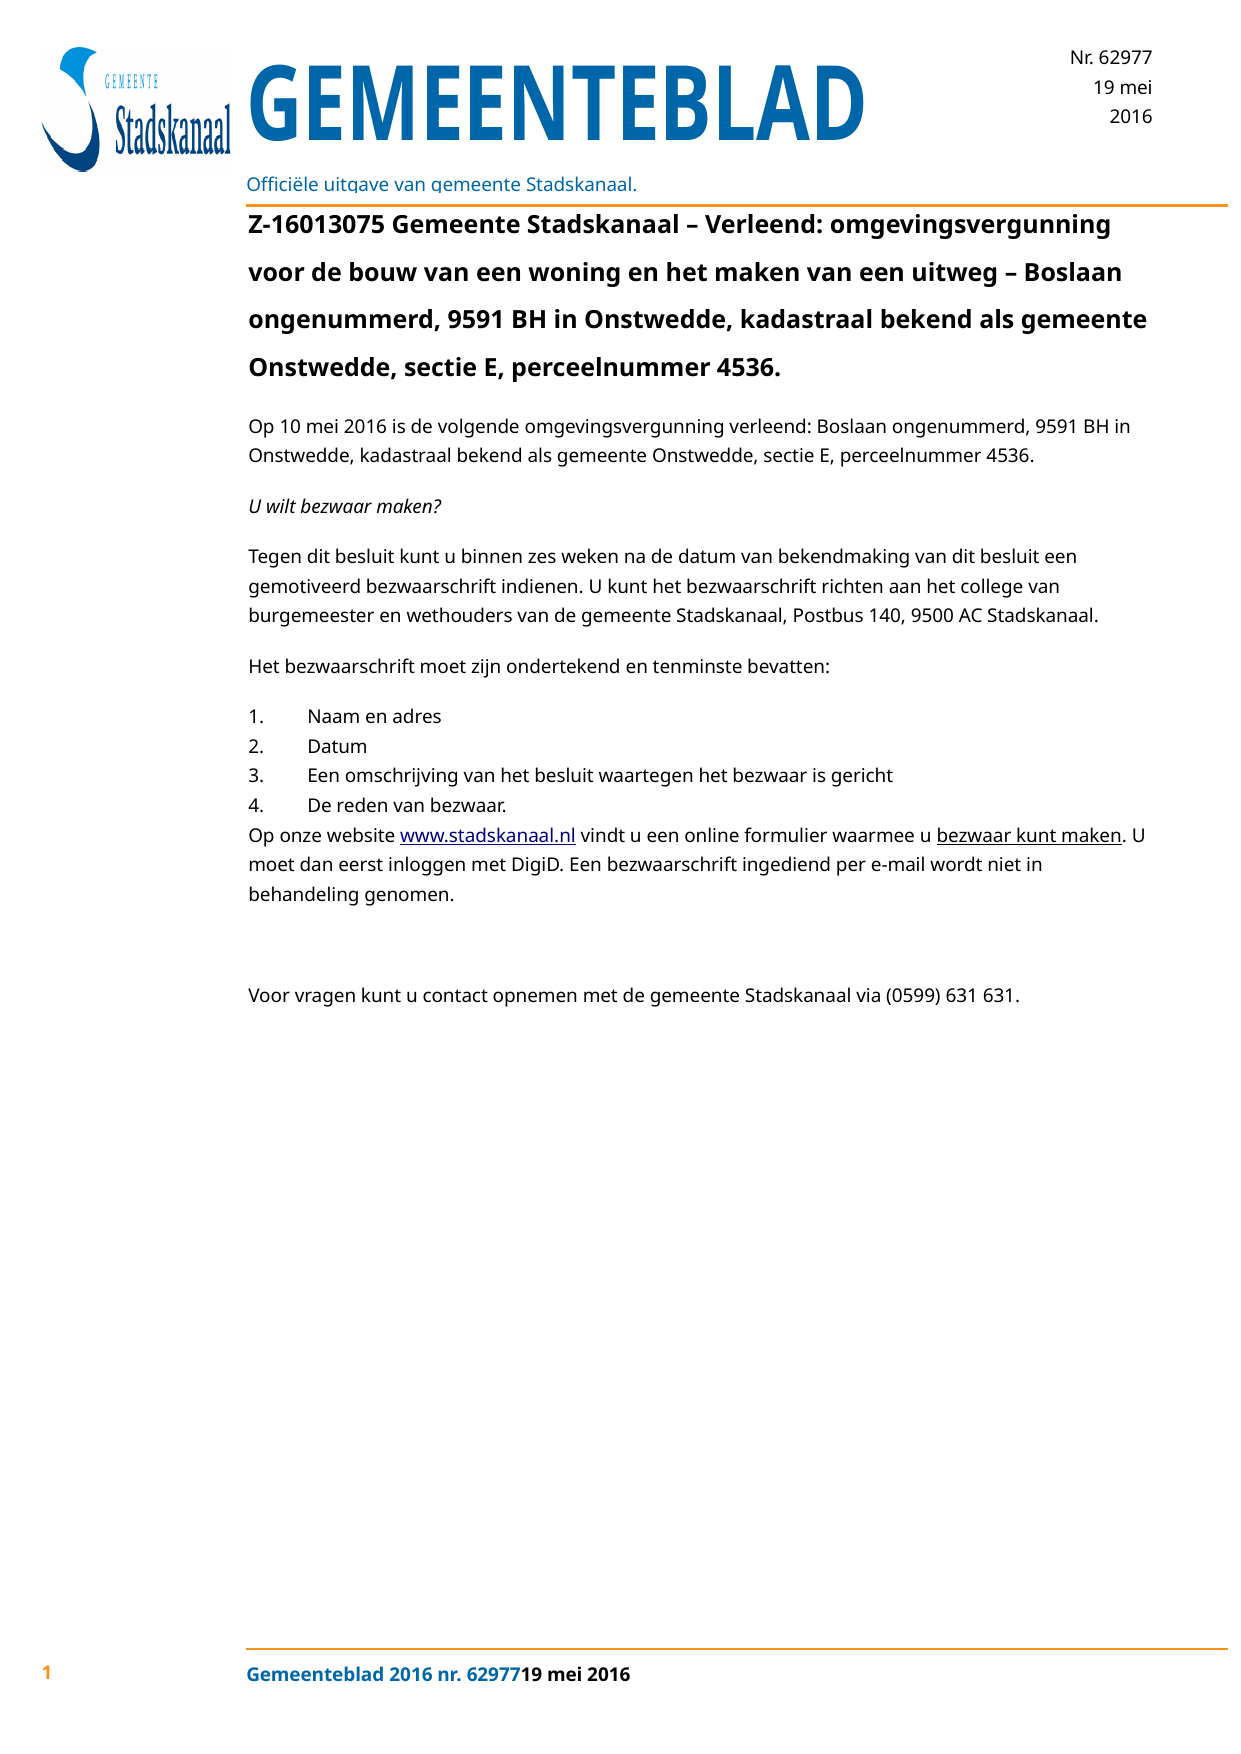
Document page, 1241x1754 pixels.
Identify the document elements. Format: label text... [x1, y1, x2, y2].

text Z-16013075 Gemeente Stadskanaal – Verleend: omgevingsvergunning voor de bouw van een woning en het maken van een uitweg – Boslaan ongenummerd, 9591 BH in Onstwedde, kadastraal bekend als gemeente Onstwedde, sectie E, perceelnummer 4536. [248, 207, 1152, 384]
list Een omschrijving van het besluit waartegen het bezwaar is gericht [248, 763, 1152, 788]
list Datum [248, 733, 1152, 759]
list Naam en adres [248, 703, 1152, 729]
text Op onze website www.stadskanaal.nl vindt u een online formulier waarmee u bezwaar kunt maken. U moet dan eerst inloggen met DigiD. Een bezwaarschrift ingediend per e-mail wordt niet in behandeling genomen. [248, 822, 1152, 907]
text Op 10 mei 2016 is de volgende omgevingsvergunning verleend: Boslaan ongenummerd, 9591 BH in Onstwedde, kadastraal bekend als gemeente Onstwedde, sectie E, perceelnummer 4536. [248, 413, 1152, 468]
text Voor vragen kunt u contact opnemen met de gemeente Stadskanaal via (0599) 631 631. [248, 982, 1152, 1008]
text Tegen dit besluit kunt u binnen zes weken na de datum van bekendmaking van dit besluit een gemotiveerd bezwaarschrift indienen. U kunt het bezwaarschrift richten aan het college van burgemeester en wethouders van de gemeente Stadskanaal, Postbus 140, 9500 AC Stadskanaal. [248, 543, 1152, 628]
picture [41, 47, 231, 172]
text Het bezwaarschrift moet zijn ondertekend en tenminste bevatten: [248, 653, 1152, 679]
text U wilt bezwaar maken? [248, 493, 1152, 519]
list De reden van bezwaar. [248, 792, 1152, 818]
